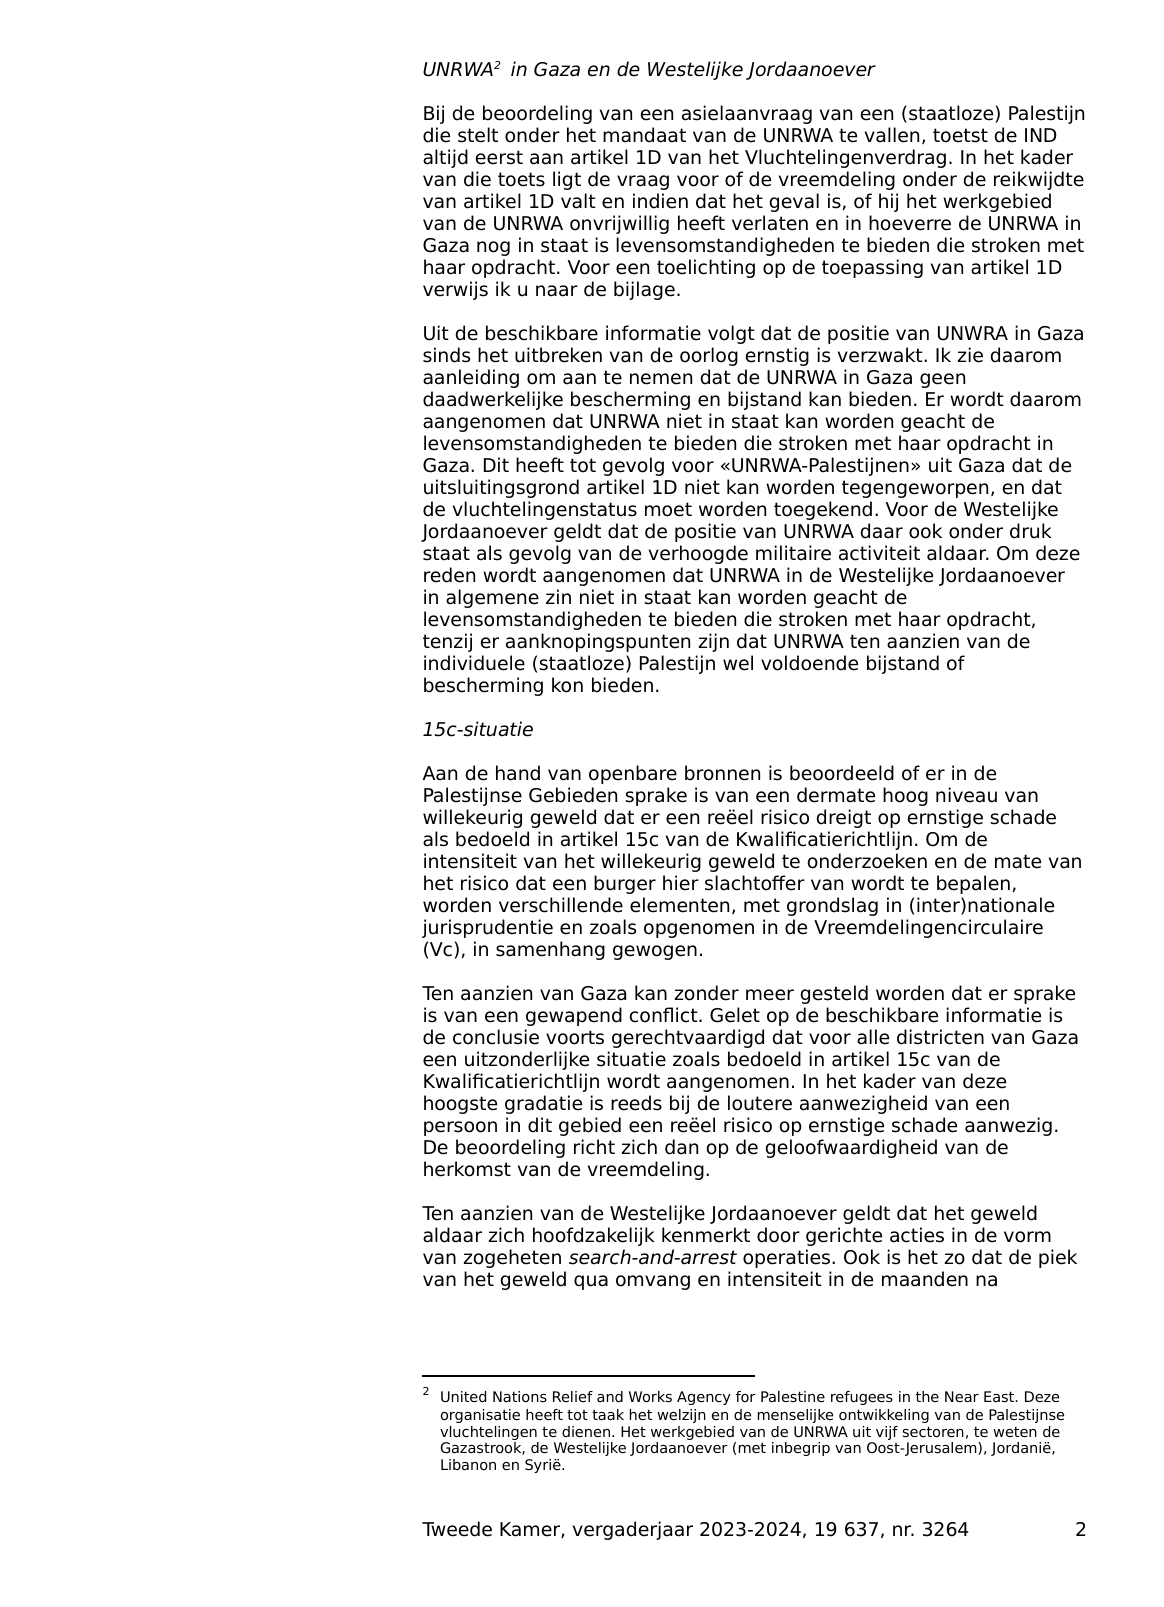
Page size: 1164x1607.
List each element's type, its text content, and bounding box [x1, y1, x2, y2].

text Ten aanzien van de Westelijke Jordaanoever geldt dat het geweld aldaar zich hoofdzakelijk kenmerkt door gerichte acties in de vorm van zogeheten search-and-arrest operaties. Ook is het zo dat de piek van het geweld qua omvang en intensiteit in de maanden na [422, 1203, 1087, 1291]
subtitle 15c-situatie [422, 719, 1087, 741]
subtitle UNRWA in Gaza en de Westelijke Jordaanoever [422, 59, 1087, 81]
text Uit de beschikbare informatie volgt dat de positie van UNWRA in Gaza sinds het uitbreken van de oorlog ernstig is verzwakt. Ik zie daarom aanleiding om aan te nemen dat de UNRWA in Gaza geen daadwerkelijke bescherming en bijstand kan bieden. Er wordt daarom aangenomen dat UNRWA niet in staat kan worden geacht de levensomstandigheden te bieden die stroken met haar opdracht in Gaza. Dit heeft tot gevolg voor «UNRWA-Palestijnen» uit Gaza dat de uitsluitingsgrond artikel 1D niet kan worden tegengeworpen, en dat de vluchtelingenstatus moet worden toegekend. Voor de Westelijke Jordaanoever geldt dat de positie van UNRWA daar ook onder druk staat als gevolg van de verhoogde militaire activiteit aldaar. Om deze reden wordt aangenomen dat UNRWA in de Westelijke Jordaanoever in algemene zin niet in staat kan worden geacht de levensomstandigheden te bieden die stroken met haar opdracht, tenzij er aanknopingspunten zijn dat UNRWA ten aanzien van de individuele (staatloze) Palestijn wel voldoende bijstand of bescherming kon bieden. [422, 323, 1087, 697]
text United Nations Relief and Works Agency for Palestine refugees in the Near East. Deze organisatie heeft tot taak het welzijn en de menselijke ontwikkeling van de Palestijnse vluchtelingen te dienen. Het werkgebied van de UNRWA uit vijf sectoren, te weten de Gazastrook, de Westelijke Jordaanoever (met inbegrip van Oost-Jerusalem), Jordanië, Libanon en Syrië. [422, 1385, 1087, 1474]
text Aan de hand van openbare bronnen is beoordeeld of er in de Palestijnse Gebieden sprake is van een dermate hoog niveau van willekeurig geweld dat er een reëel risico dreigt op ernstige schade als bedoeld in artikel 15c van de Kwalificatierichtlijn. Om de intensiteit van het willekeurig geweld te onderzoeken en de mate van het risico dat een burger hier slachtoffer van wordt te bepalen, worden verschillende elementen, met grondslag in (inter)nationale jurisprudentie en zoals opgenomen in de Vreemdelingencirculaire (Vc), in samenhang gewogen. [422, 763, 1087, 961]
text Bij de beoordeling van een asielaanvraag van een (staatloze) Palestijn die stelt onder het mandaat van de UNRWA te vallen, toetst de IND altijd eerst aan artikel 1D van het Vluchtelingenverdrag. In het kader van die toets ligt de vraag voor of de vreemdeling onder de reikwijdte van artikel 1D valt en indien dat het geval is, of hij het werkgebied van de UNRWA onvrijwillig heeft verlaten en in hoeverre de UNRWA in Gaza nog in staat is levensomstandigheden te bieden die stroken met haar opdracht. Voor een toelichting op de toepassing van artikel 1D verwijs ik u naar de bijlage. [422, 103, 1087, 301]
text Ten aanzien van Gaza kan zonder meer gesteld worden dat er sprake is van een gewapend conflict. Gelet op de beschikbare informatie is de conclusie voorts gerechtvaardigd dat voor alle districten van Gaza een uitzonderlijke situatie zoals bedoeld in artikel 15c van de Kwalificatierichtlijn wordt aangenomen. In het kader van deze hoogste gradatie is reeds bij de loutere aanwezigheid van een persoon in dit gebied een reëel risico op ernstige schade aanwezig. De beoordeling richt zich dan op de geloofwaardigheid van de herkomst van de vreemdeling. [422, 983, 1087, 1181]
